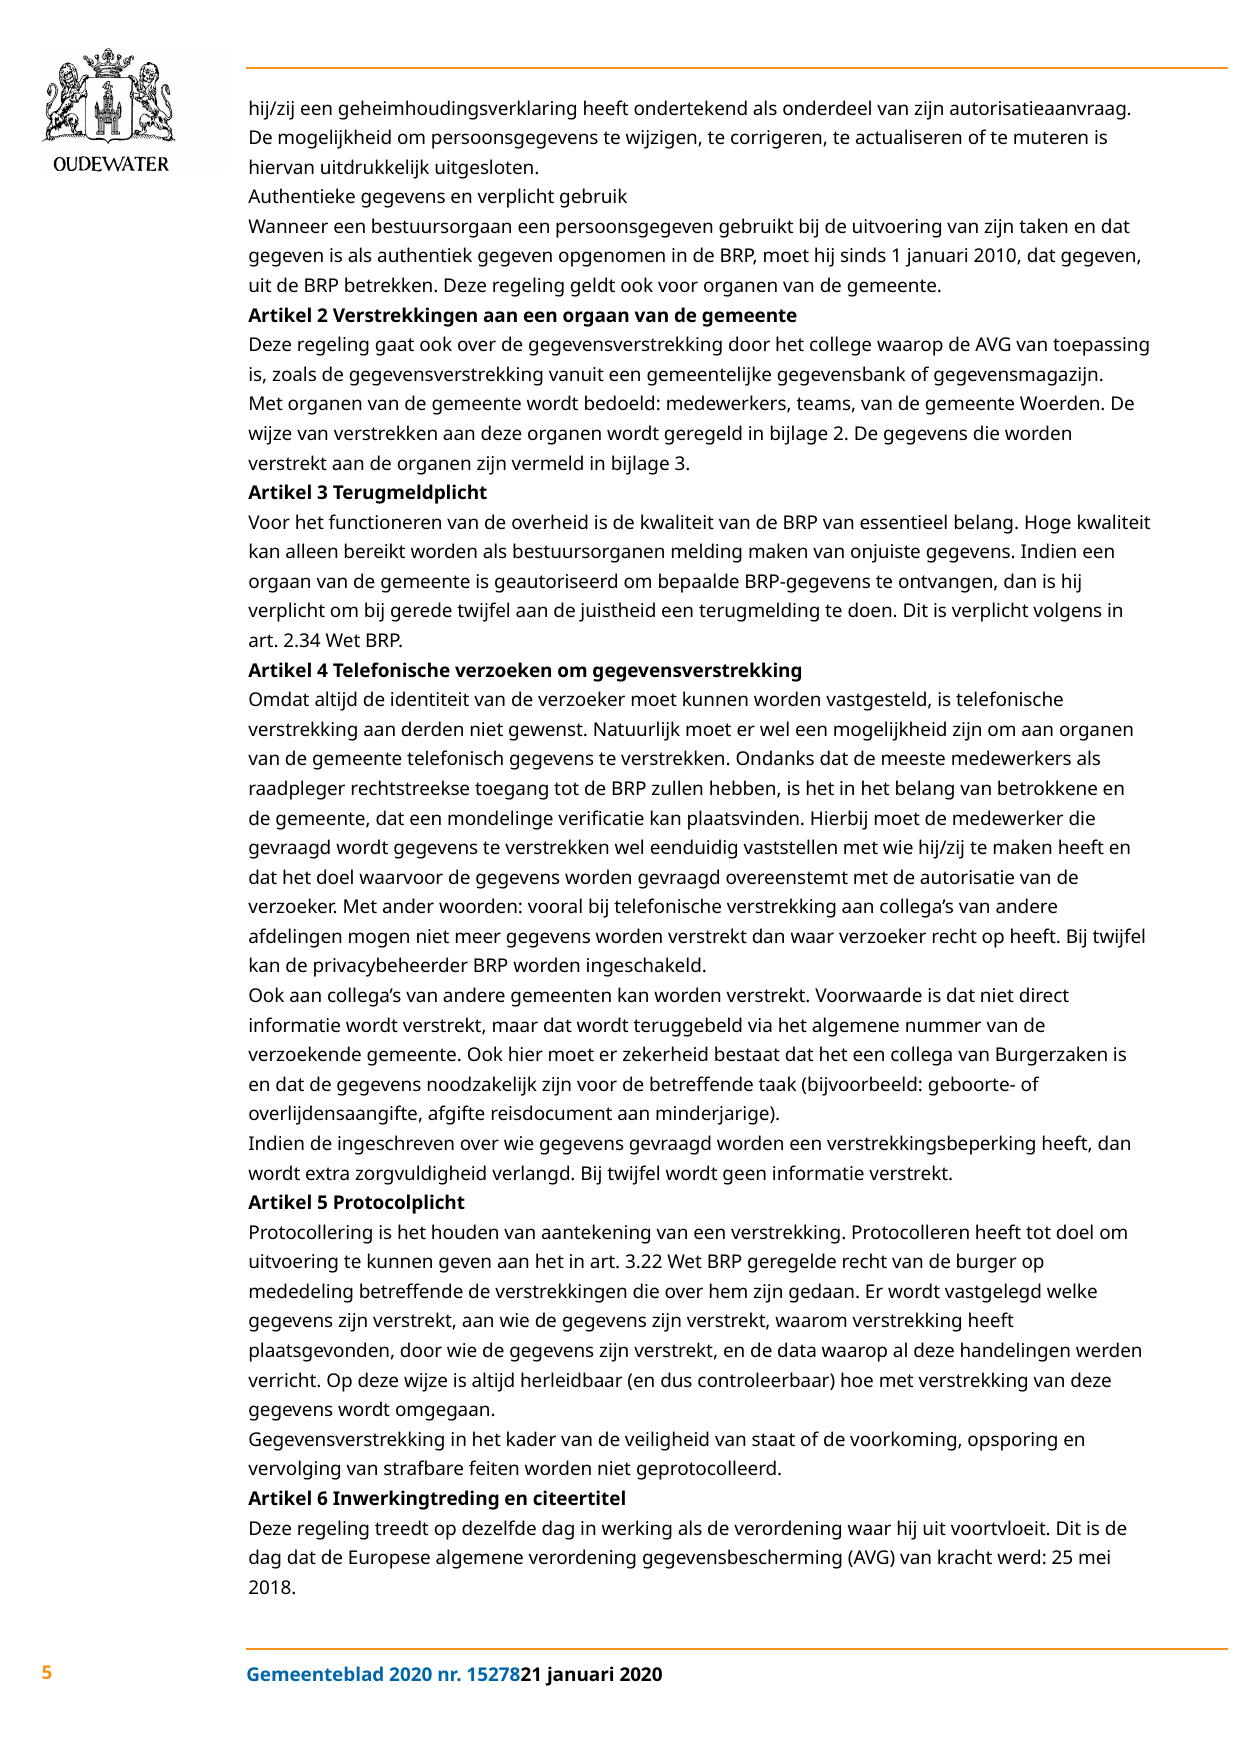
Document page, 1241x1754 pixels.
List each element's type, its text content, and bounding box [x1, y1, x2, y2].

text Deze regeling gaat ook over de gegevensverstrekking door het college waarop de AVG van toepassing is, zoals de gegevensverstrekking vanuit een gemeentelijke gegevensbank of gegevensmagazijn. [248, 331, 1152, 387]
picture [41, 47, 231, 172]
text Deze regeling treedt op dezelfde dag in werking als de verordening waar hij uit voortvloeit. Dit is de dag dat de Europese algemene verordening gegevensbescherming (AVG) van kracht werd: 25 mei 2018. [248, 1515, 1152, 1600]
text Indien de ingeschreven over wie gegevens gevraagd worden een verstrekkingsbeperking heeft, dan wordt extra zorgvuldigheid verlangd. Bij twijfel wordt geen informatie verstrekt. [248, 1130, 1152, 1186]
text Omdat altijd de identiteit van de verzoeker moet kunnen worden vastgesteld, is telefonische verstrekking aan derden niet gewenst. Natuurlijk moet er wel een mogelijkheid zijn om aan organen van de gemeente telefonisch gegevens te verstrekken. Ondanks dat de meeste medewerkers als raadpleger rechtstreekse toegang tot de BRP zullen hebben, is het in het belang van betrokkene en de gemeente, dat een mondelinge verificatie kan plaatsvinden. Hierbij moet de medewerker die gevraagd wordt gegevens te verstrekken wel eenduidig vaststellen met wie hij/zij te maken heeft en dat het doel waarvoor de gegevens worden gevraagd overeenstemt met de autorisatie van de verzoeker. Met ander woorden: vooral bij telefonische verstrekking aan collega’s van andere afdelingen mogen niet meer gegevens worden verstrekt dan waar verzoeker recht op heeft. Bij twijfel kan de privacybeheerder BRP worden ingeschakeld. [248, 686, 1152, 978]
text Authentieke gegevens en verplicht gebruik [248, 183, 1152, 209]
text Gegevensverstrekking in het kader van de veiligheid van staat of de voorkoming, opsporing en vervolging van strafbare feiten worden niet geprotocolleerd. [248, 1426, 1152, 1481]
text Artikel 2 Verstrekkingen aan een orgaan van de gemeente [248, 302, 1152, 328]
text Artikel 3 Terugmeldplicht [248, 479, 1152, 505]
text Artikel 4 Telefonische verzoeken om gegevensverstrekking [248, 657, 1152, 683]
text Wanneer een bestuursorgaan een persoonsgegeven gebruikt bij de uitvoering van zijn taken en dat gegeven is als authentiek gegeven opgenomen in de BRP, moet hij sinds 1 januari 2010, dat gegeven, uit de BRP betrekken. Deze regeling geldt ook voor organen van de gemeente. [248, 213, 1152, 298]
text Ook aan collega’s van andere gemeenten kan worden verstrekt. Voorwaarde is dat niet direct informatie wordt verstrekt, maar dat wordt teruggebeld via het algemene nummer van de verzoekende gemeente. Ook hier moet er zekerheid bestaat dat het een collega van Burgerzaken is en dat de gegevens noodzakelijk zijn voor de betreffende taak (bijvoorbeeld: geboorte- of overlijdensaangifte, afgifte reisdocument aan minderjarige). [248, 982, 1152, 1126]
text hij/zij een geheimhoudingsverklaring heeft ondertekend als onderdeel van zijn autorisatieaanvraag. De mogelijkheid om persoonsgegevens te wijzigen, te corrigeren, te actualiseren of te muteren is hiervan uitdrukkelijk uitgesloten. [248, 95, 1152, 180]
text Met organen van de gemeente wordt bedoeld: medewerkers, teams, van de gemeente Woerden. De wijze van verstrekken aan deze organen wordt geregeld in bijlage 2. De gegevens die worden verstrekt aan de organen zijn vermeld in bijlage 3. [248, 391, 1152, 476]
text Protocollering is het houden van aantekening van een verstrekking. Protocolleren heeft tot doel om uitvoering te kunnen geven aan het in art. 3.22 Wet BRP geregelde recht van de burger op mededeling betreffende de verstrekkingen die over hem zijn gedaan. Er wordt vastgelegd welke gegevens zijn verstrekt, aan wie de gegevens zijn verstrekt, waarom verstrekking heeft plaatsgevonden, door wie de gegevens zijn verstrekt, en de data waarop al deze handelingen werden verricht. Op deze wijze is altijd herleidbaar (en dus controleerbaar) hoe met verstrekking van deze gegevens wordt omgegaan. [248, 1219, 1152, 1422]
text Artikel 5 Protocolplicht [248, 1189, 1152, 1215]
text Voor het functioneren van de overheid is de kwaliteit van de BRP van essentieel belang. Hoge kwaliteit kan alleen bereikt worden als bestuursorganen melding maken van onjuiste gegevens. Indien een orgaan van de gemeente is geautoriseerd om bepaalde BRP-gegevens te ontvangen, dan is hij verplicht om bij gerede twijfel aan de juistheid een terugmelding te doen. Dit is verplicht volgens in art. 2.34 Wet BRP. [248, 509, 1152, 653]
text Artikel 6 Inwerkingtreding en citeertitel [248, 1485, 1152, 1511]
